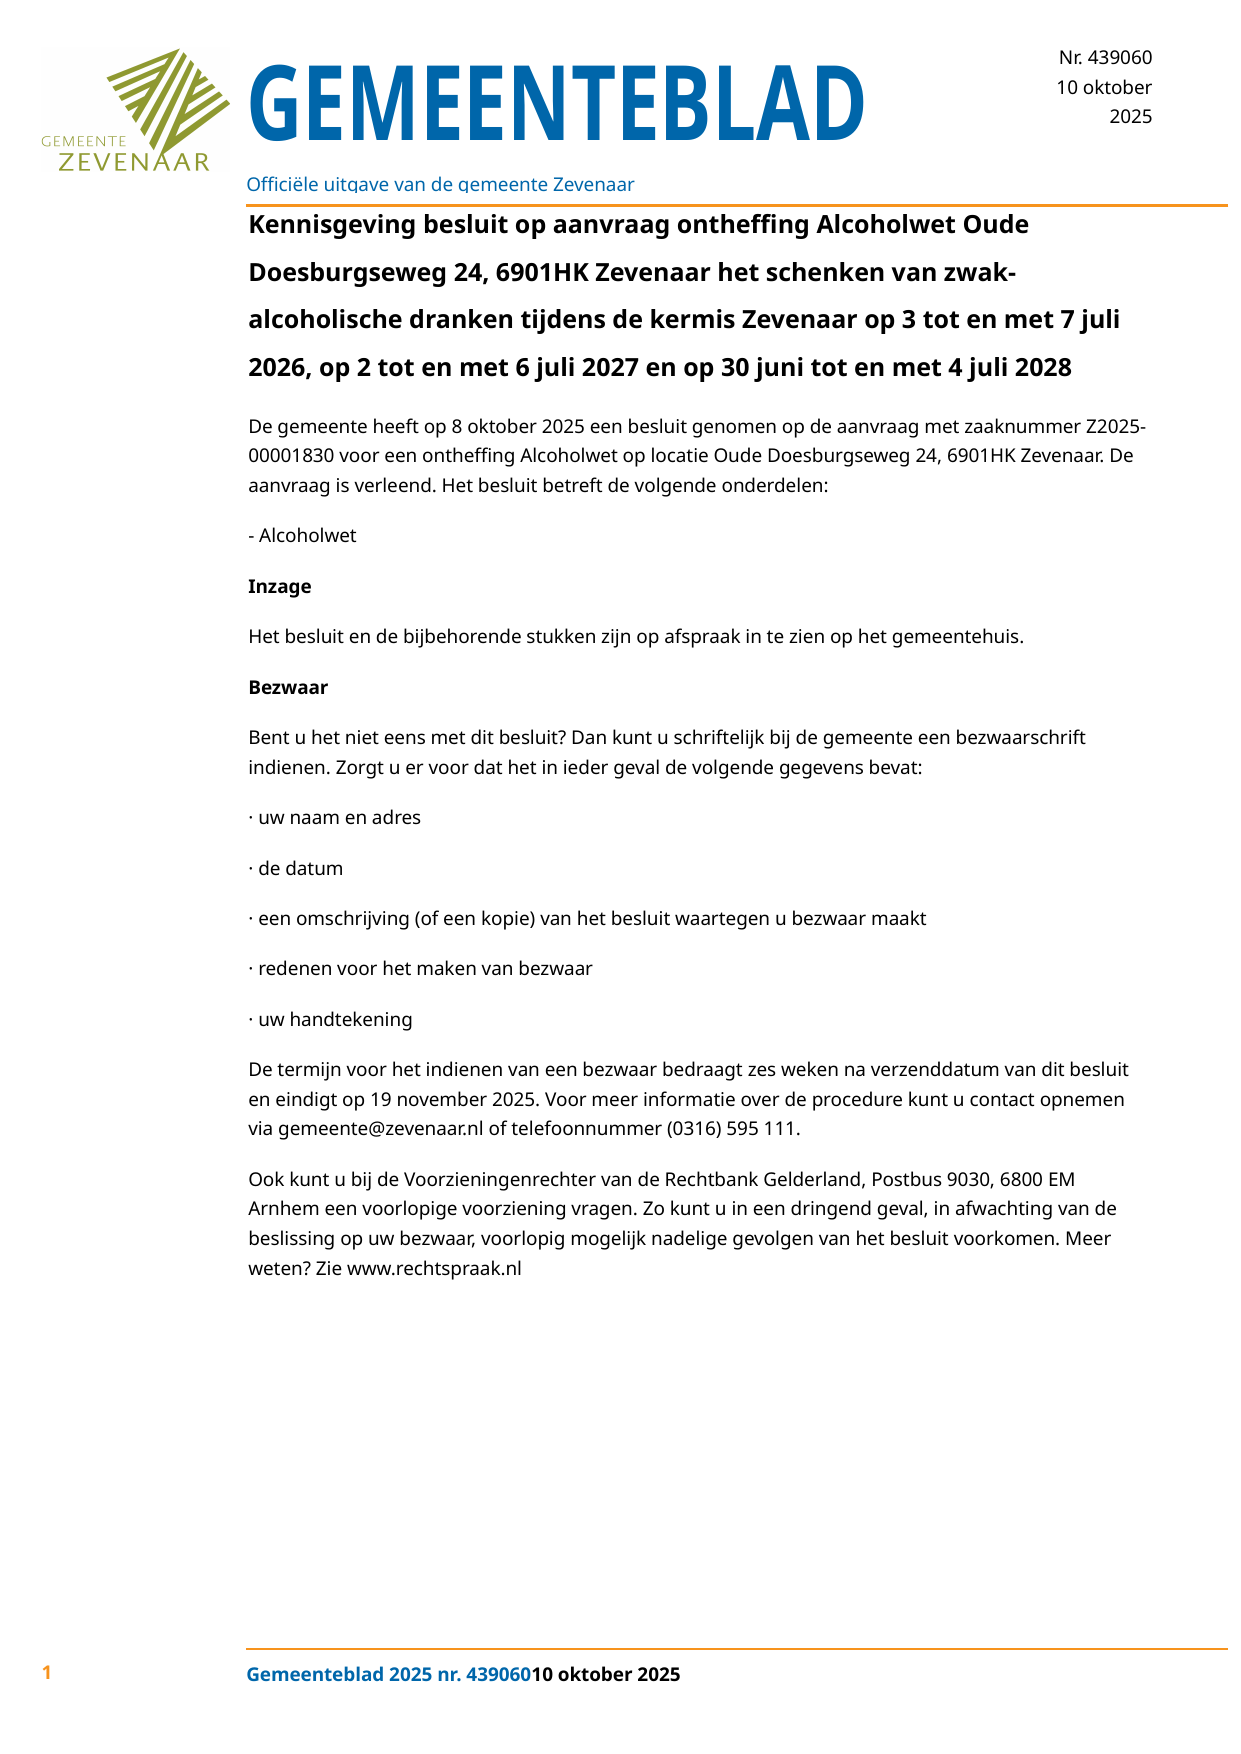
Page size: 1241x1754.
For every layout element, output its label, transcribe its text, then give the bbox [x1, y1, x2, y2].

picture [41, 47, 231, 172]
text - Alcoholwet [248, 523, 1152, 548]
text · uw handtekening [248, 1006, 1152, 1032]
text Bent u het niet eens met dit besluit? Dan kunt u schriftelijk bij de gemeente een bezwaarschrift indienen. Zorgt u er voor dat het in ieder geval de volgende gegevens bevat: [248, 724, 1152, 780]
text · een omschrijving (of een kopie) van het besluit waartegen u bezwaar maakt [248, 905, 1152, 931]
text · de datum [248, 855, 1152, 881]
text Bezwaar [248, 674, 1152, 700]
text Inzage [248, 573, 1152, 599]
text De termijn voor het indienen van een bezwaar bedraagt zes weken na verzenddatum van dit besluit en eindigt op 19 november 2025. Voor meer informatie over de procedure kunt u contact opnemen via gemeente@zevenaar.nl of telefoonnummer (0316) 595 111. [248, 1056, 1152, 1141]
text Het besluit en de bijbehorende stukken zijn op afspraak in te zien op het gemeentehuis. [248, 623, 1152, 649]
text Ook kunt u bij de Voorzieningenrechter van de Rechtbank Gelderland, Postbus 9030, 6800 EM Arnhem een voorlopige voorziening vragen. Zo kunt u in een dringend geval, in afwachting van de beslissing op uw bezwaar, voorlopig mogelijk nadelige gevolgen van het besluit voorkomen. Meer weten? Zie www.rechtspraak.nl [248, 1166, 1152, 1281]
text Kennisgeving besluit op aanvraag ontheffing Alcoholwet Oude Doesburgseweg 24, 6901HK Zevenaar het schenken van zwak-alcoholische dranken tijdens de kermis Zevenaar op 3 tot en met 7 juli 2026, op 2 tot en met 6 juli 2027 en op 30 juni tot en met 4 juli 2028 [248, 207, 1152, 384]
text De gemeente heeft op 8 oktober 2025 een besluit genomen op de aanvraag met zaaknummer Z2025-00001830 voor een ontheffing Alcoholwet op locatie Oude Doesburgseweg 24, 6901HK Zevenaar. De aanvraag is verleend. Het besluit betreft de volgende onderdelen: [248, 413, 1152, 498]
text · redenen voor het maken van bezwaar [248, 956, 1152, 981]
text · uw naam en adres [248, 804, 1152, 830]
